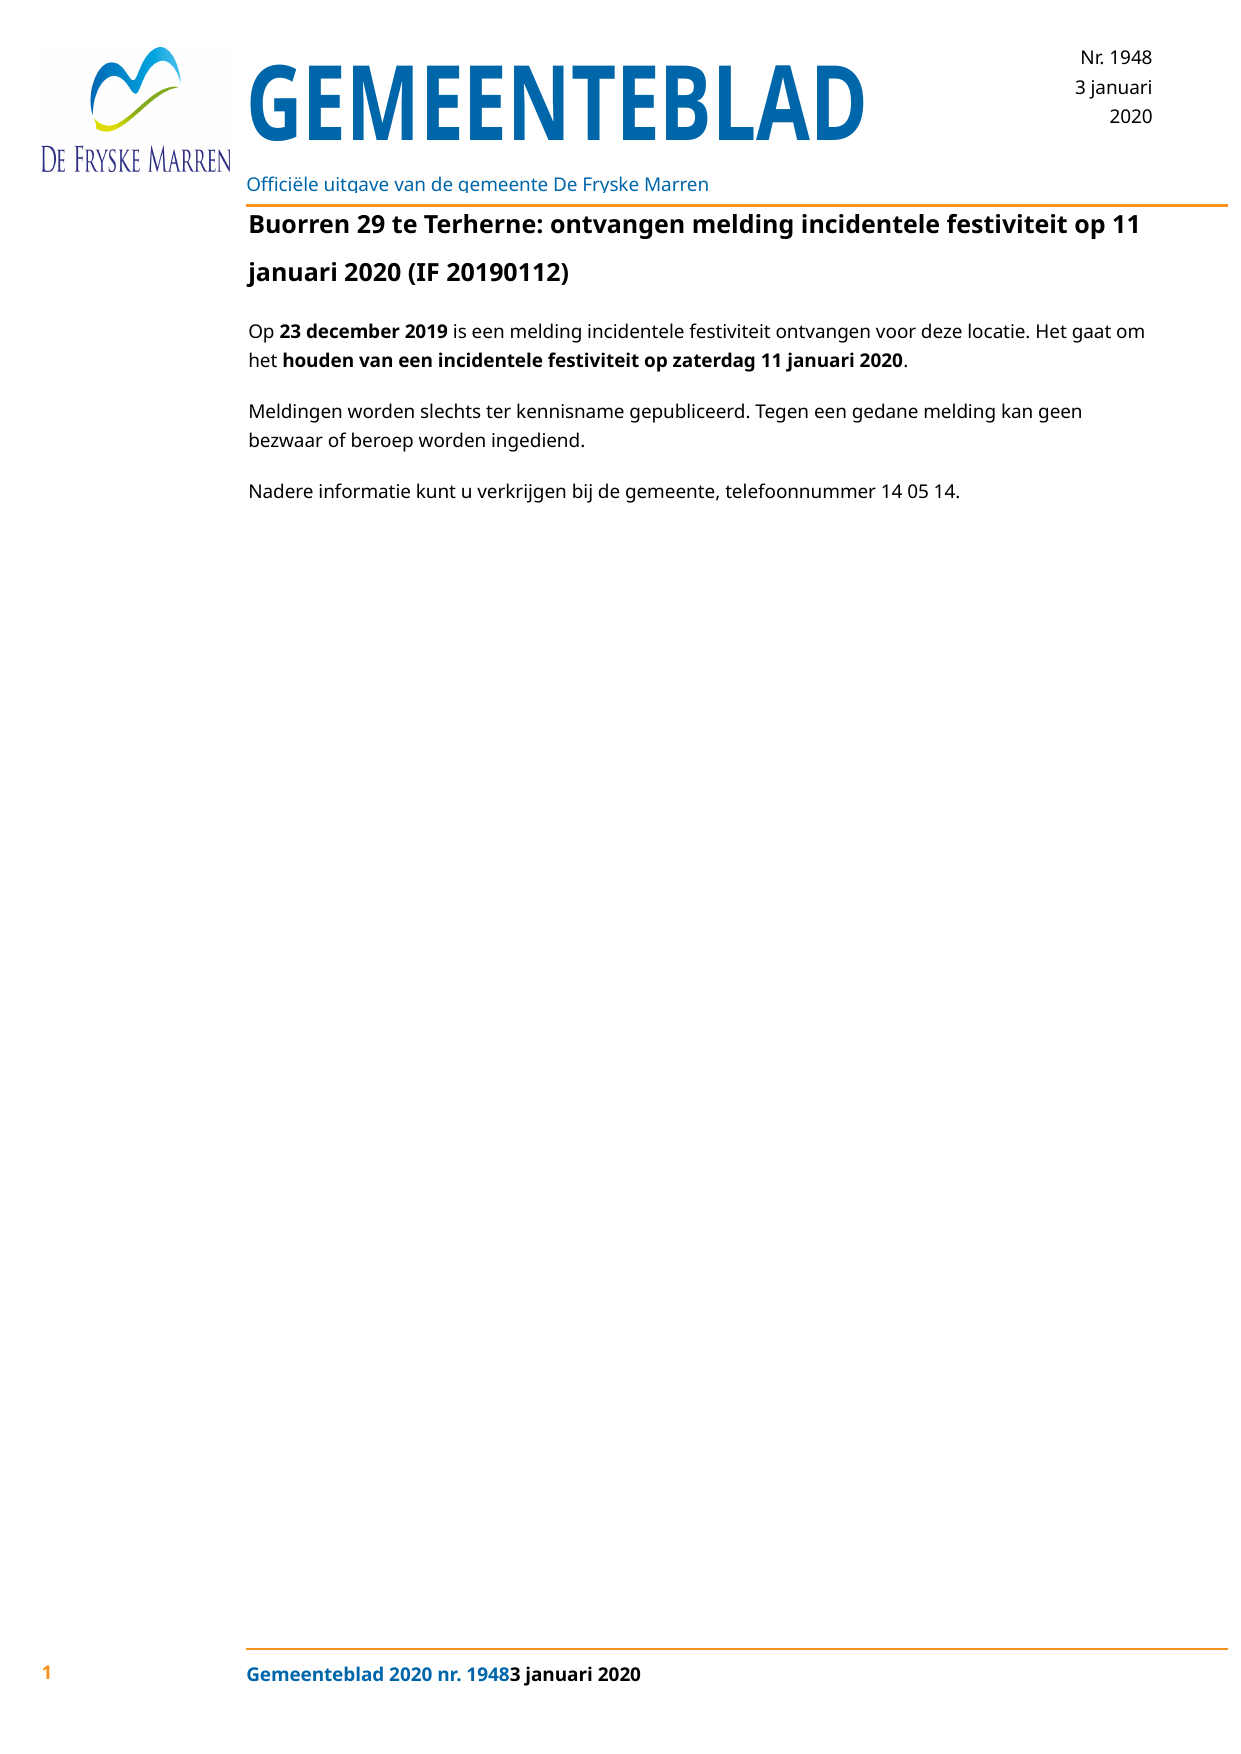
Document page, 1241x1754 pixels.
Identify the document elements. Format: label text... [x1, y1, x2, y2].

picture [41, 47, 231, 172]
text Op 23 december 2019 is een melding incidentele festiviteit ontvangen voor deze locatie. Het gaat om het houden van een incidentele festiviteit op zaterdag 11 januari 2020. [248, 318, 1152, 373]
text Meldingen worden slechts ter kennisname gepubliceerd. Tegen een gedane melding kan geen bezwaar of beroep worden ingediend. [248, 398, 1152, 453]
text Buorren 29 te Terherne: ontvangen melding incidentele festiviteit op 11 januari 2020 (IF 20190112) [248, 207, 1152, 288]
text Nadere informatie kunt u verkrijgen bij de gemeente, telefoonnummer 14 05 14. [248, 478, 1152, 504]
